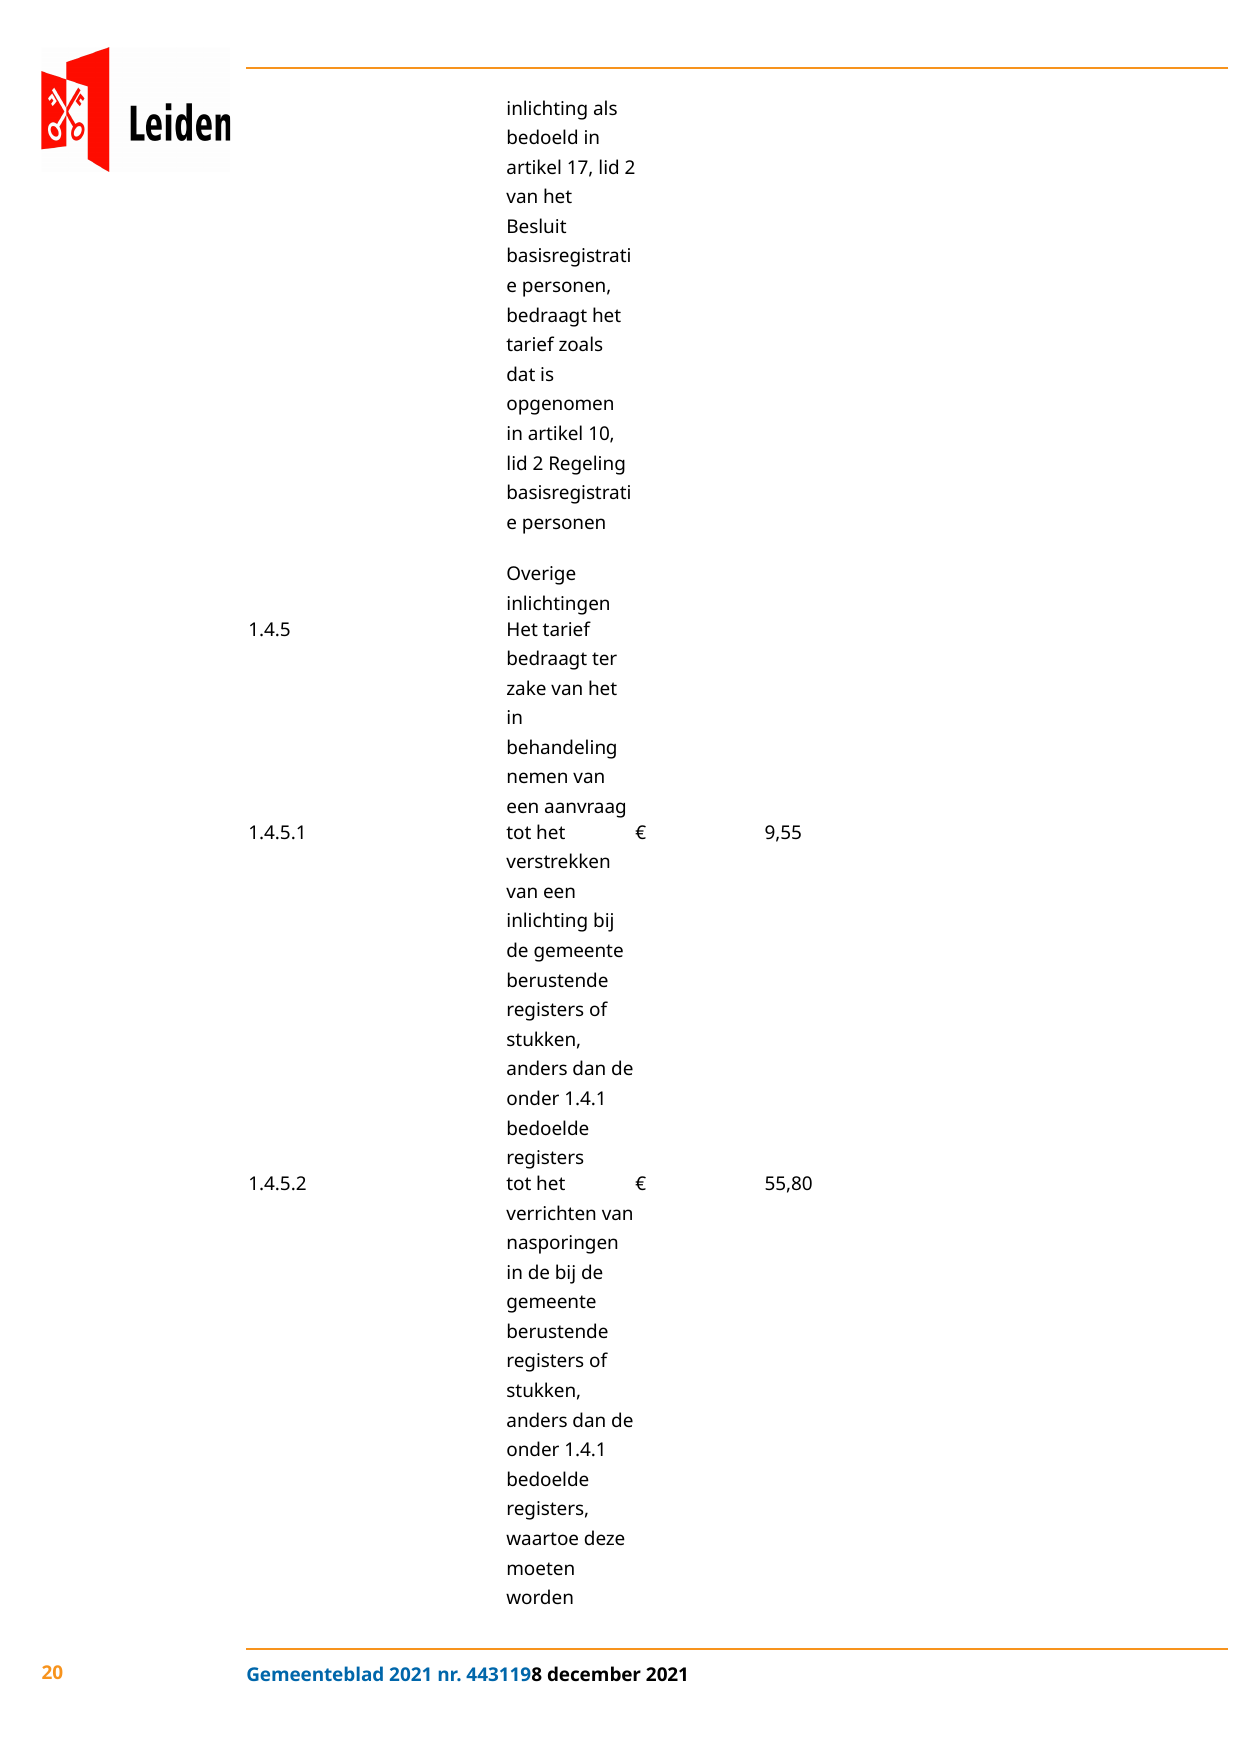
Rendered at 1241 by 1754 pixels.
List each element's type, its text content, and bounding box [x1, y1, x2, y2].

table_cell [248, 560, 506, 616]
table_cell 1.4.5.2 [248, 1170, 506, 1610]
table_cell € [635, 1170, 764, 1610]
table_cell [764, 535, 1022, 560]
table_cell [635, 560, 764, 616]
table_cell € [635, 819, 764, 1170]
table_cell inlichting als bedoeld in artikel 17, lid 2 van het Besluit basisregistratie personen, bedraagt het tarief zoals dat is opgenomen in artikel 10, lid 2 Regeling basisregistratie personen [506, 95, 635, 535]
table_cell [764, 616, 1022, 819]
table_cell [248, 95, 506, 535]
table_cell Het tarief bedraagt ter zake van het in behandeling nemen van een aanvraag [506, 616, 635, 819]
table_cell [764, 95, 1022, 535]
table_cell tot het verstrekken van een inlichting bij de gemeente berustende registers of stukken, anders dan de onder 1.4.1 bedoelde registers [506, 819, 635, 1170]
table_cell [635, 616, 764, 819]
table_cell 9,55 [764, 819, 1022, 1170]
table_cell [635, 95, 764, 535]
table_cell [506, 535, 635, 560]
table_cell tot het verrichten van nasporingen in de bij de gemeente berustende registers of stukken, anders dan de onder 1.4.1 bedoelde registers, waartoe deze moeten worden [506, 1170, 635, 1610]
table_cell Overige inlichtingen [506, 560, 635, 616]
table_cell 1.4.5.1 [248, 819, 506, 1170]
table_cell [764, 560, 1022, 616]
table_cell 55,80 [764, 1170, 1022, 1610]
picture [41, 47, 231, 172]
table_cell 1.4.5 [248, 616, 506, 819]
table_cell [248, 535, 506, 560]
table_cell [635, 535, 764, 560]
